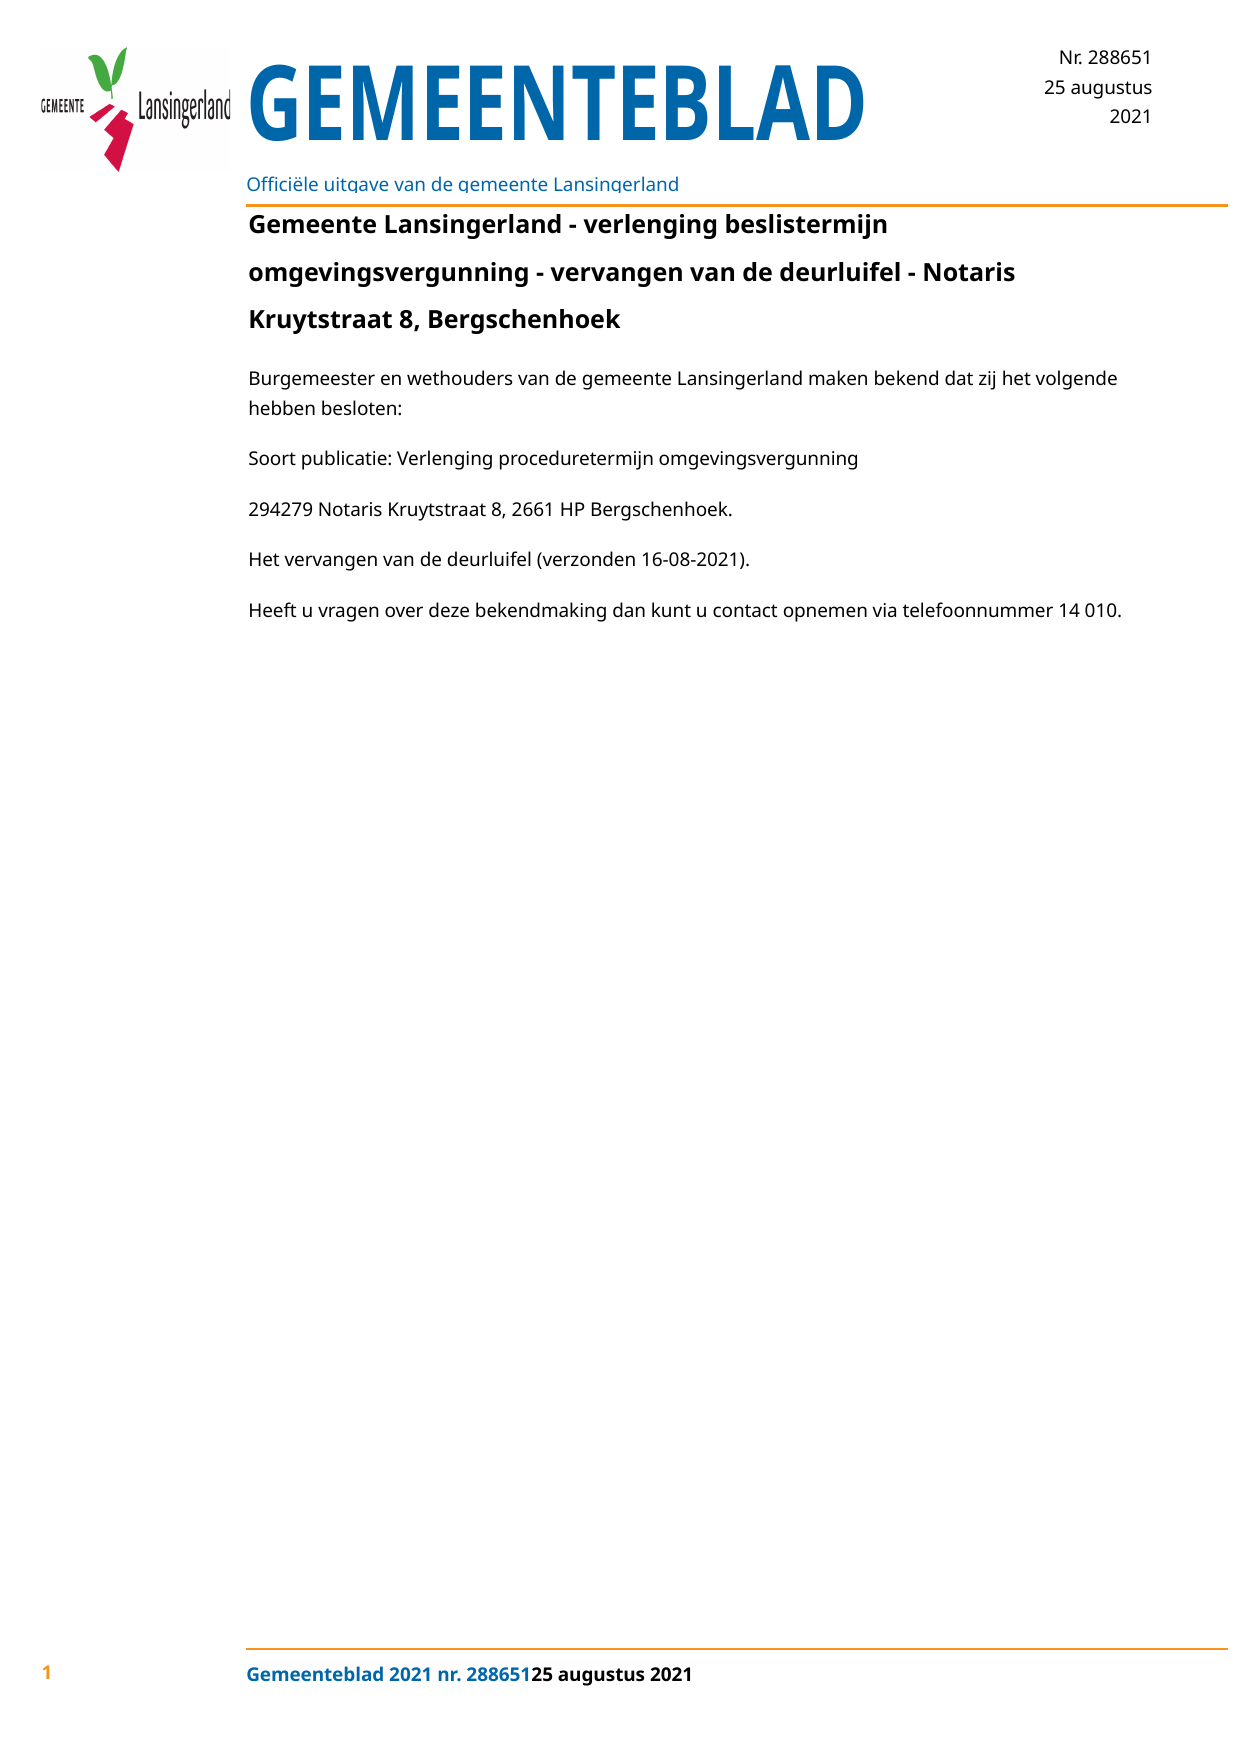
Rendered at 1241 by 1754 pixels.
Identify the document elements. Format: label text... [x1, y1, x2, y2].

text Heeft u vragen over deze bekendmaking dan kunt u contact opnemen via telefoonnummer 14 010. [248, 597, 1152, 622]
text Het vervangen van de deurluifel (verzonden 16-08-2021). [248, 546, 1152, 572]
picture [41, 47, 231, 172]
text 294279 Notaris Kruytstraat 8, 2661 HP Bergschenhoek. [248, 496, 1152, 522]
text Burgemeester en wethouders van de gemeente Lansingerland maken bekend dat zij het volgende hebben besloten: [248, 366, 1152, 421]
text Soort publicatie: Verlenging proceduretermijn omgevingsvergunning [248, 446, 1152, 471]
text Gemeente Lansingerland - verlenging beslistermijn omgevingsvergunning - vervangen van de deurluifel - Notaris Kruytstraat 8, Bergschenhoek [248, 207, 1152, 336]
